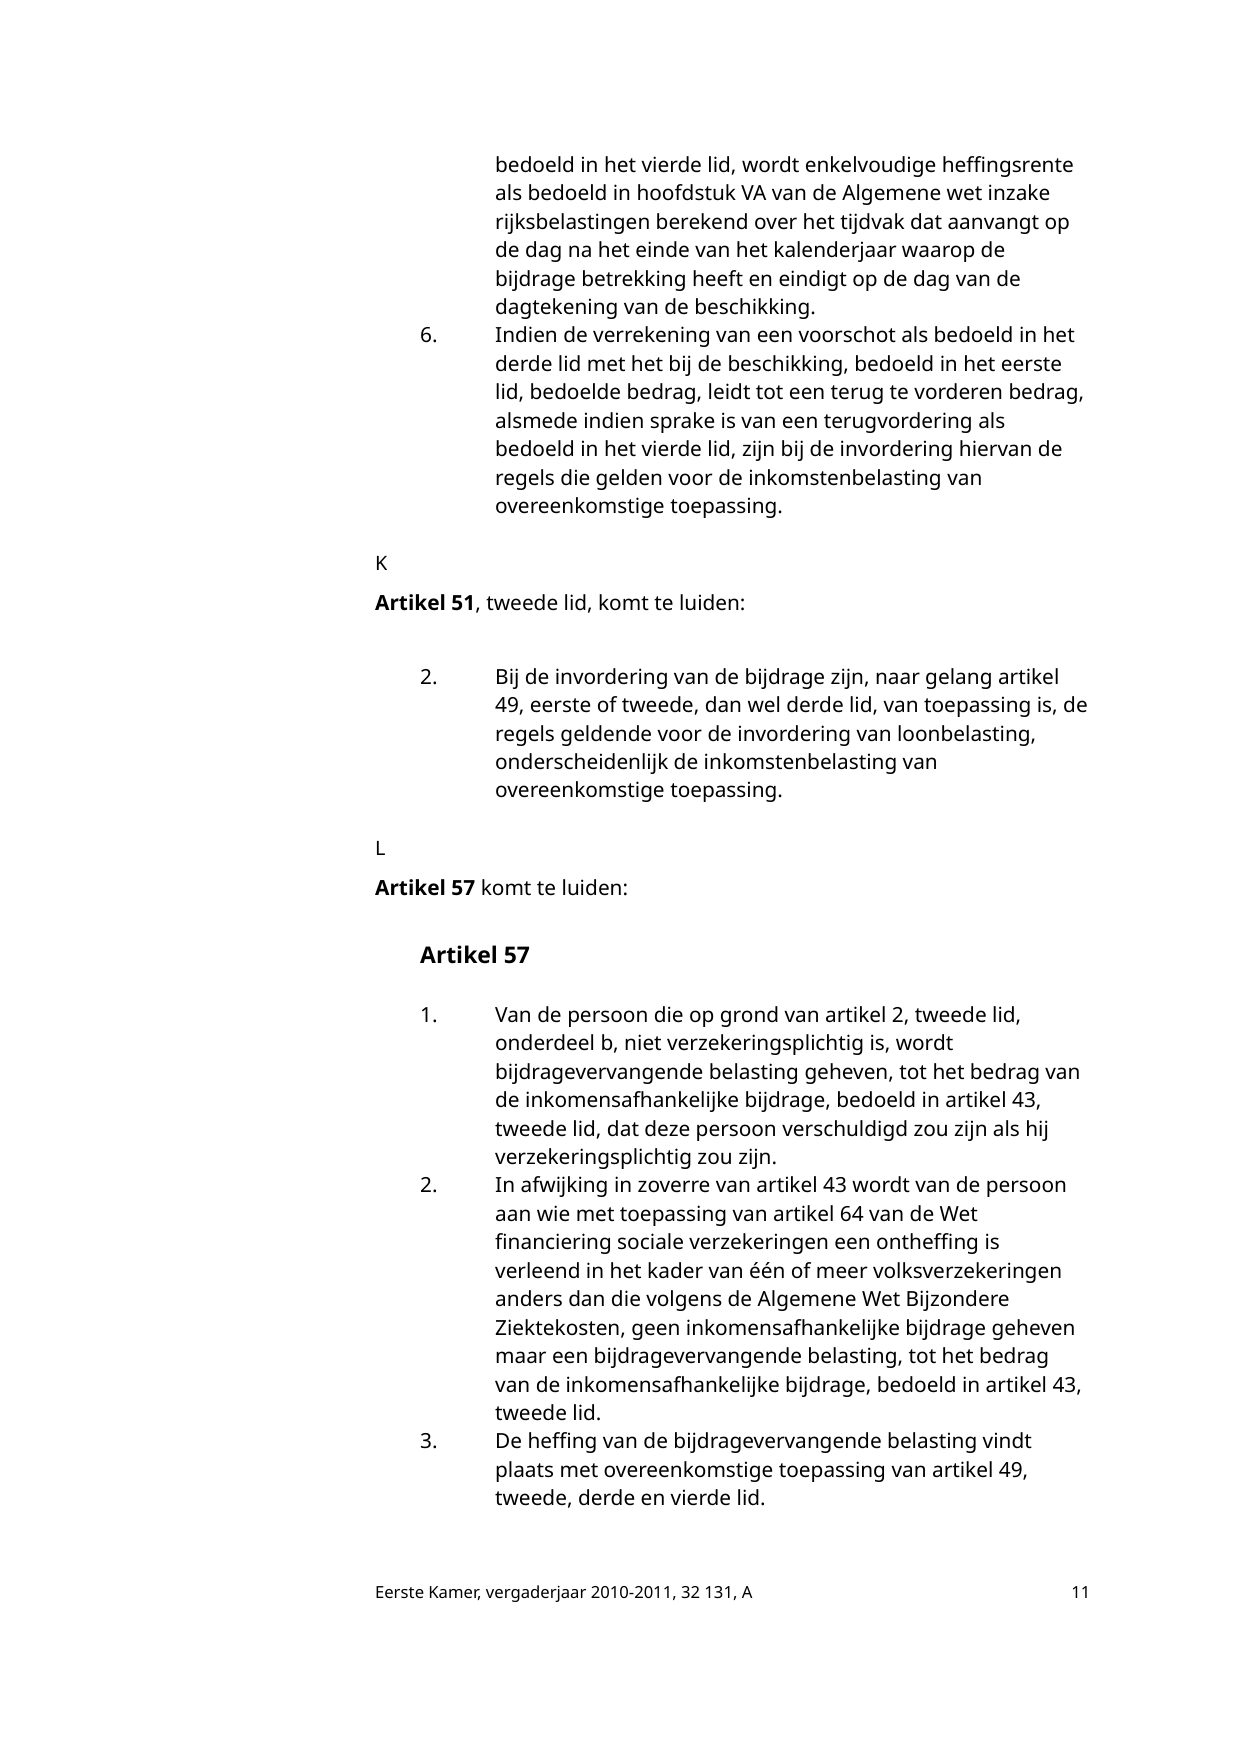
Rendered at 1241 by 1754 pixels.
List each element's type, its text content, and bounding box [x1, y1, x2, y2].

list Bij de invordering van de bijdrage zijn, naar gelang artikel 49, eerste of tweede, dan wel derde lid, van toepassing is, de regels geldende voor de invordering van loonbelasting, onderscheidenlijk de inkomstenbelasting van overeenkomstige toepassing. [420, 662, 1090, 804]
text K [375, 550, 1090, 577]
text Artikel 57 komt te luiden: [375, 873, 1090, 901]
list Van de persoon die op grond van artikel 2, tweede lid, onderdeel b, niet verzekeringsplichtig is, wordt bijdragevervangende belasting geheven, tot het bedrag van de inkomensafhankelijke bijdrage, bedoeld in artikel 43, tweede lid, dat deze persoon verschuldigd zou zijn als hij verzekeringsplichtig zou zijn. [420, 1000, 1090, 1171]
list Indien de verrekening van een voorschot als bedoeld in het derde lid met het bij de beschikking, bedoeld in het eerste lid, bedoelde bedrag, leidt tot een terug te vorderen bedrag, alsmede indien sprake is van een terugvordering als bedoeld in het vierde lid, zijn bij de invordering hiervan de regels die gelden voor de inkomstenbelasting van overeenkomstige toepassing. [420, 321, 1090, 520]
list bedoeld in het vierde lid, wordt enkelvoudige heffingsrente als bedoeld in hoofdstuk VA van de Algemene wet inzake rijksbelastingen berekend over het tijdvak dat aanvangt op de dag na het einde van het kalenderjaar waarop de bijdrage betrekking heeft en eindigt op de dag van de dagtekening van de beschikking. [420, 150, 1090, 321]
list In afwijking in zoverre van artikel 43 wordt van de persoon aan wie met toepassing van artikel 64 van de Wet financiering sociale verzekeringen een ontheffing is verleend in het kader van één of meer volksverzekeringen anders dan die volgens de Algemene Wet Bijzondere Ziektekosten, geen inkomensafhankelijke bijdrage geheven maar een bijdragevervangende belasting, tot het bedrag van de inkomensafhankelijke bijdrage, bedoeld in artikel 43, tweede lid. [420, 1171, 1090, 1427]
list De heffing van de bijdragevervangende belasting vindt plaats met overeenkomstige toepassing van artikel 49, tweede, derde en vierde lid. [420, 1427, 1090, 1512]
subtitle Artikel 57 [420, 939, 1090, 970]
text L [375, 834, 1090, 861]
text Artikel 51, tweede lid, komt te luiden: [375, 588, 1090, 617]
